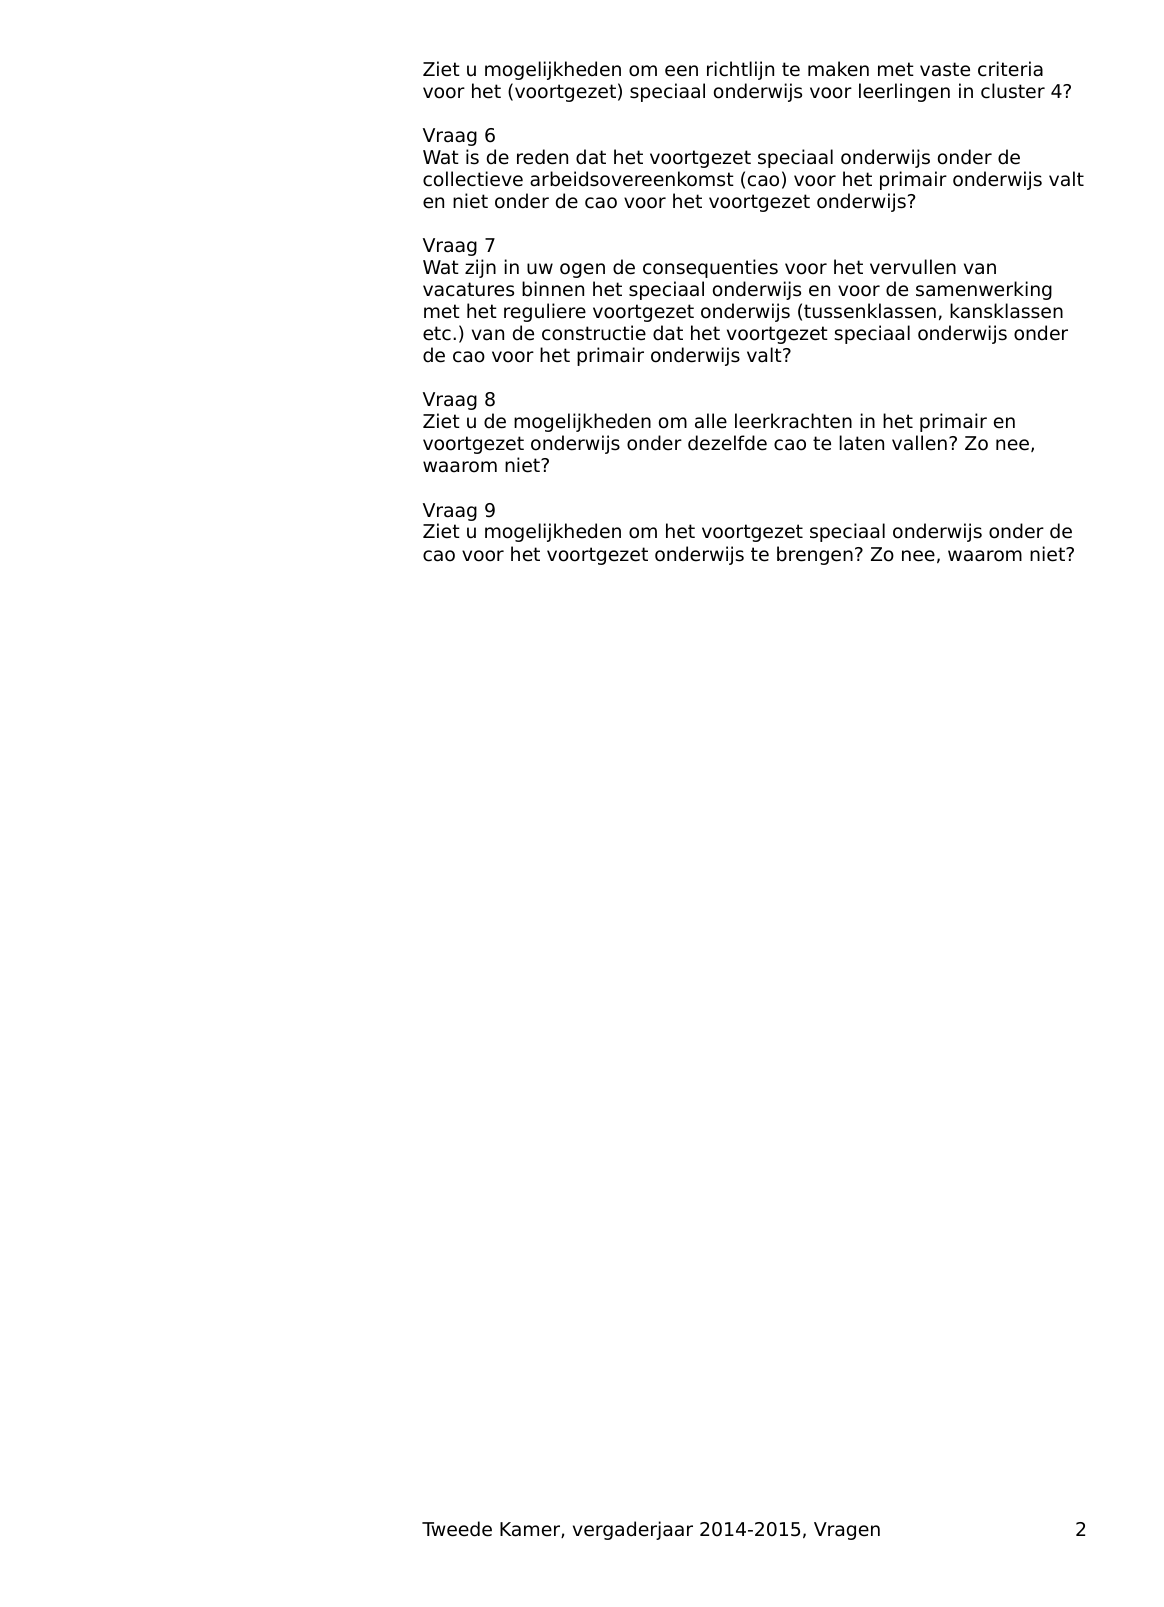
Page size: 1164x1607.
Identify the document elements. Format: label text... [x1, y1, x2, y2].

text Vraag 9 [422, 499, 1087, 521]
text Wat zijn in uw ogen de consequenties voor het vervullen van vacatures binnen het speciaal onderwijs en voor de samenwerking met het reguliere voortgezet onderwijs (tussenklassen, kansklassen etc.) van de constructie dat het voortgezet speciaal onderwijs onder de cao voor het primair onderwijs valt? [422, 257, 1087, 367]
text Ziet u mogelijkheden om een richtlijn te maken met vaste criteria voor het (voortgezet) speciaal onderwijs voor leerlingen in cluster 4? [422, 59, 1087, 103]
text Wat is de reden dat het voortgezet speciaal onderwijs onder de collectieve arbeidsovereenkomst (cao) voor het primair onderwijs valt en niet onder de cao voor het voortgezet onderwijs? [422, 147, 1087, 213]
text Vraag 8 [422, 389, 1087, 411]
text Ziet u de mogelijkheden om alle leerkrachten in het primair en voortgezet onderwijs onder dezelfde cao te laten vallen? Zo nee, waarom niet? [422, 411, 1087, 477]
text Vraag 7 [422, 235, 1087, 257]
text Vraag 6 [422, 125, 1087, 147]
text Ziet u mogelijkheden om het voortgezet speciaal onderwijs onder de cao voor het voortgezet onderwijs te brengen? Zo nee, waarom niet? [422, 521, 1087, 565]
